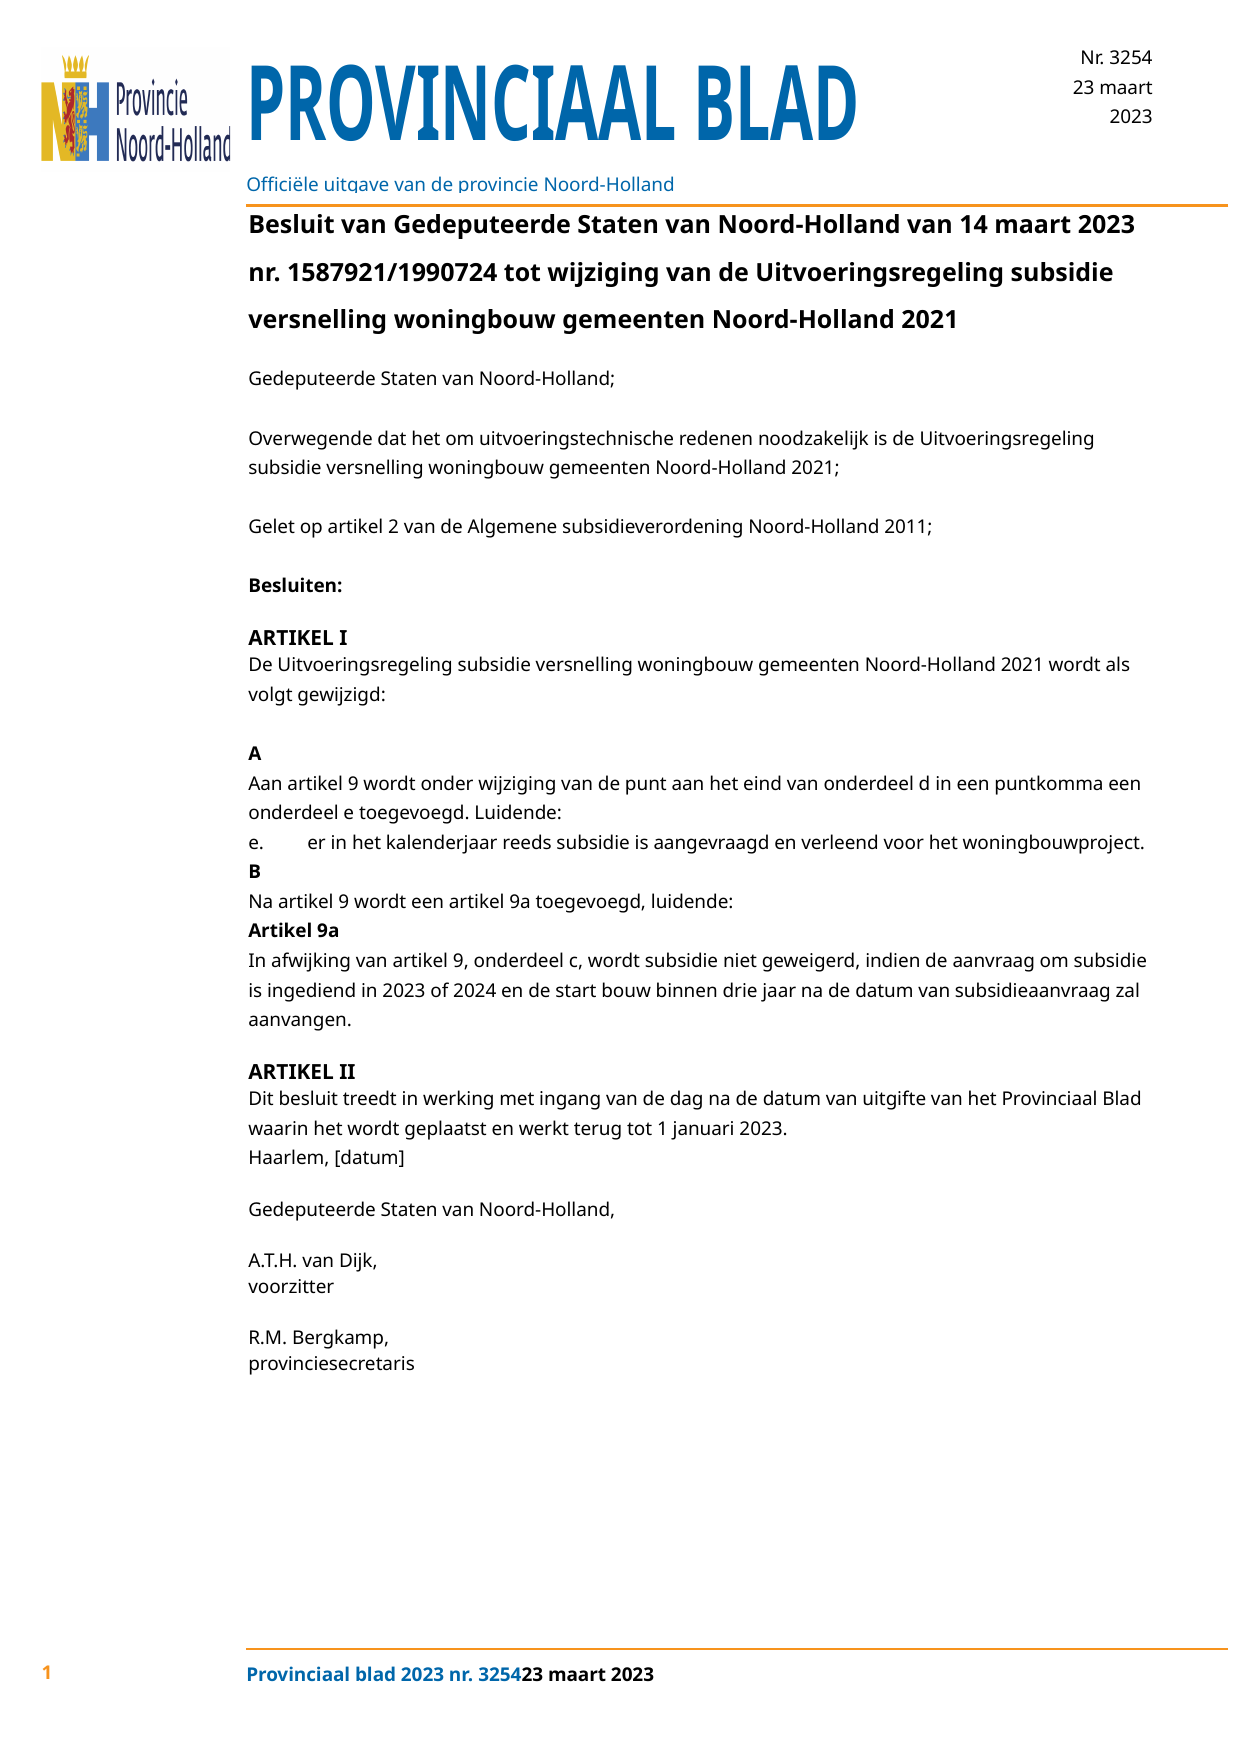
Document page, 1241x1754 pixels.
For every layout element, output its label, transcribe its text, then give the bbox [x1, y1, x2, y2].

text ARTIKEL II [248, 1057, 1152, 1085]
text R.M. Bergkamp, [248, 1324, 1152, 1350]
text Artikel 9a [248, 918, 1152, 943]
picture [41, 47, 231, 172]
text Gedeputeerde Staten van Noord-Holland, [248, 1196, 1152, 1222]
text Besluiten: [248, 573, 1152, 598]
text ARTIKEL I [248, 623, 1152, 651]
text Na artikel 9 wordt een artikel 9a toegevoegd, luidende: [248, 888, 1152, 914]
text provinciesecretaris [248, 1350, 1152, 1376]
text Overwegende dat het om uitvoeringstechnische redenen noodzakelijk is de Uitvoeringsregeling subsidie versnelling woningbouw gemeenten Noord-Holland 2021; [248, 425, 1152, 480]
text Haarlem, [datum] [248, 1144, 1152, 1170]
text De Uitvoeringsregeling subsidie versnelling woningbouw gemeenten Noord-Holland 2021 wordt als volgt gewijzigd: [248, 651, 1152, 707]
text Gedeputeerde Staten van Noord-Holland; [248, 366, 1152, 391]
text Besluit van Gedeputeerde Staten van Noord-Holland van 14 maart 2023 nr. 1587921/1990724 tot wijziging van de Uitvoeringsregeling subsidie versnelling woningbouw gemeenten Noord-Holland 2021 [248, 207, 1152, 336]
text In afwijking van artikel 9, onderdeel c, wordt subsidie niet geweigerd, indien de aanvraag om subsidie is ingediend in 2023 of 2024 en de start bouw binnen drie jaar na de datum van subsidieaanvraag zal aanvangen. [248, 947, 1152, 1032]
text A.T.H. van Dijk, [248, 1247, 1152, 1273]
list er in het kalenderjaar reeds subsidie is aangevraagd en verleend voor het woningbouwproject. [248, 829, 1152, 855]
text Gelet op artikel 2 van de Algemene subsidieverordening Noord-Holland 2011; [248, 513, 1152, 539]
text B [248, 858, 1152, 884]
text A [248, 740, 1152, 766]
text Aan artikel 9 wordt onder wijziging van de punt aan het eind van onderdeel d in een puntkomma een onderdeel e toegevoegd. Luidende: [248, 770, 1152, 825]
text Dit besluit treedt in werking met ingang van de dag na de datum van uitgifte van het Provinciaal Blad waarin het wordt geplaatst en werkt terug tot 1 januari 2023. [248, 1085, 1152, 1141]
text voorzitter [248, 1273, 1152, 1299]
